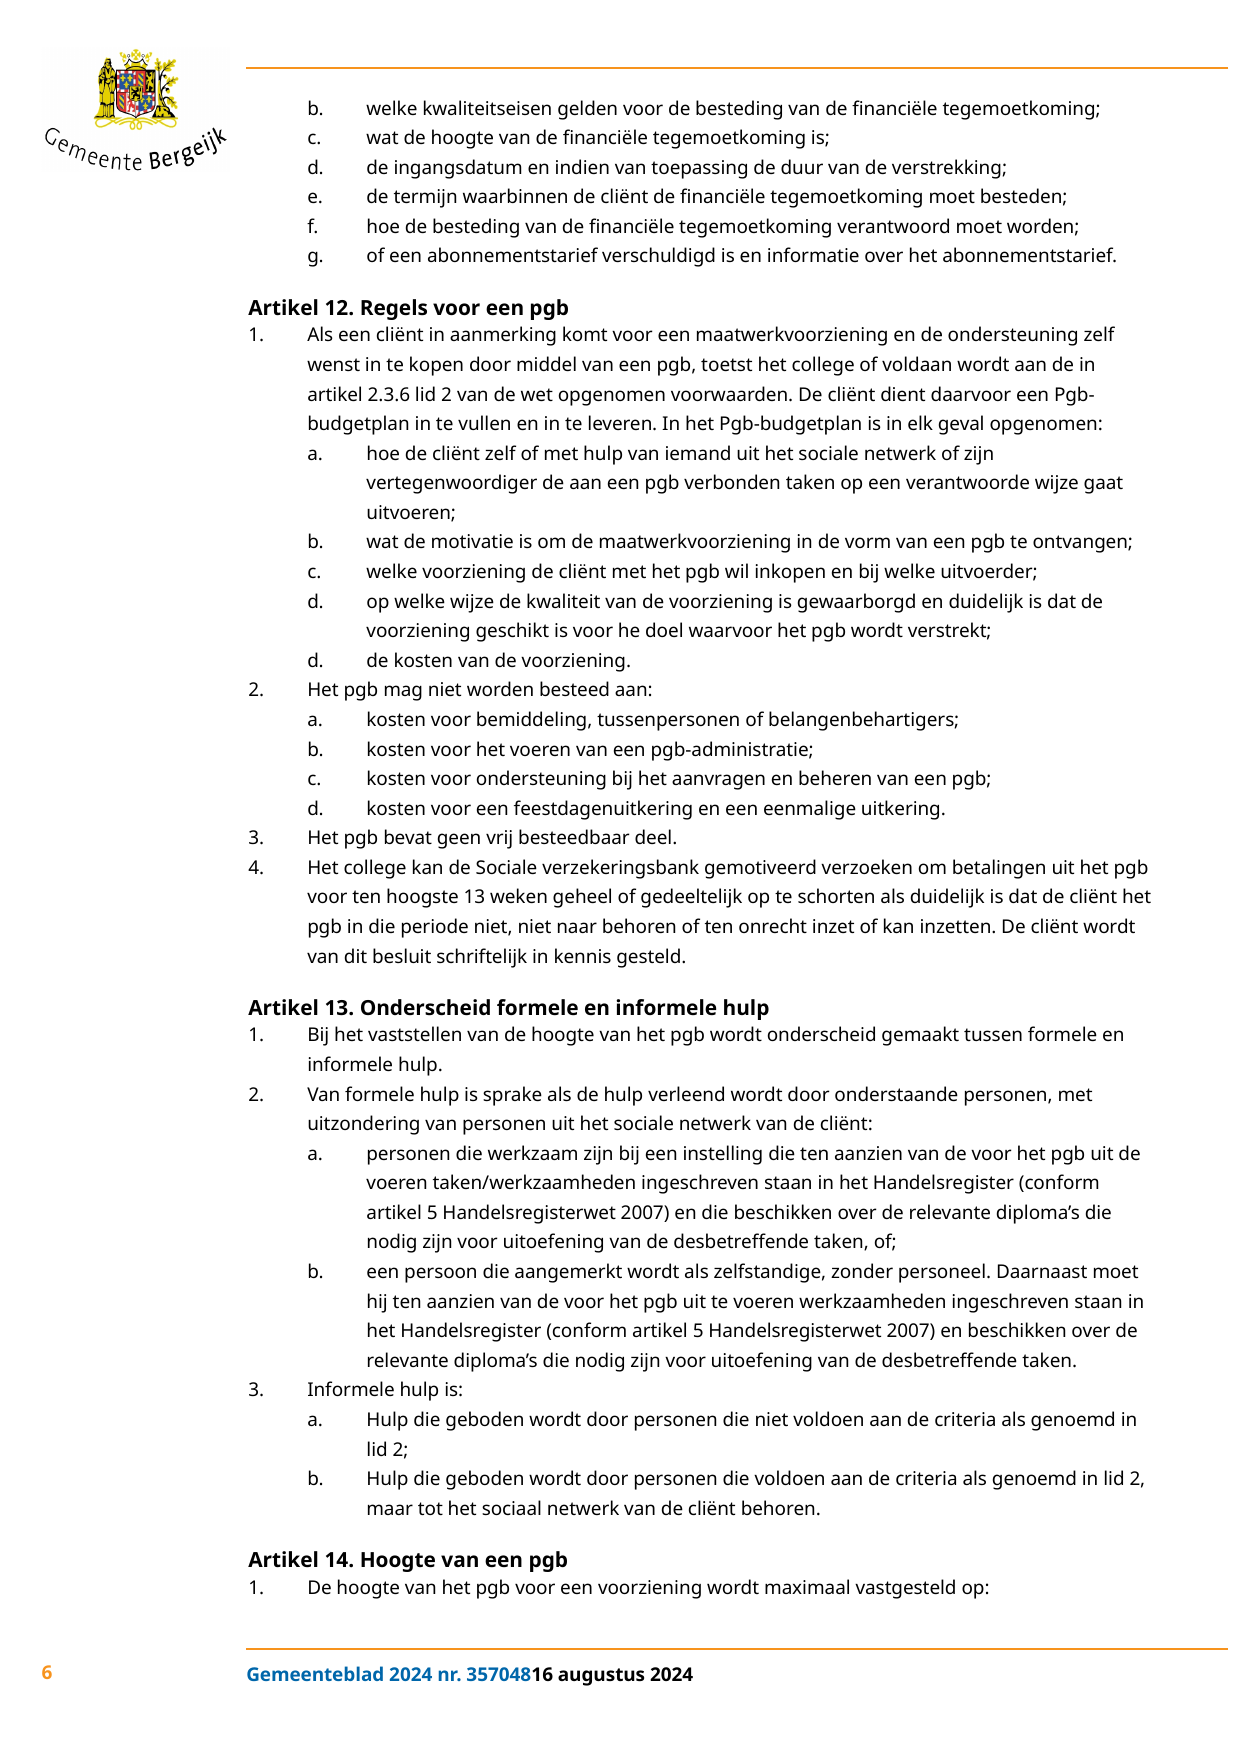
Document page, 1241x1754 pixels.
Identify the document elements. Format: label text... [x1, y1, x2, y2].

list Hulp die geboden wordt door personen die niet voldoen aan de criteria als genoemd in lid 2; [307, 1406, 1152, 1462]
list De hoogte van het pgb voor een voorziening wordt maximaal vastgesteld op: [248, 1574, 1152, 1599]
list de ingangsdatum en indien van toepassing de duur van de verstrekking; [307, 154, 1152, 180]
list de kosten van de voorziening. [307, 647, 1152, 673]
list Van formele hulp is sprake als de hulp verleend wordt door onderstaande personen, met uitzondering van personen uit het sociale netwerk van de cliënt: [248, 1081, 1152, 1136]
list welke voorziening de cliënt met het pgb wil inkopen en bij welke uitvoerder; [307, 558, 1152, 584]
list wat de motivatie is om de maatwerkvoorziening in de vorm van een pgb te ontvangen; [307, 529, 1152, 554]
picture [41, 47, 231, 172]
list kosten voor ondersteuning bij het aanvragen en beheren van een pgb; [307, 765, 1152, 791]
list wat de hoogte van de financiële tegemoetkoming is; [307, 124, 1152, 150]
list of een abonnementstarief verschuldigd is en informatie over het abonnementstarief. [307, 243, 1152, 268]
list Als een cliënt in aanmerking komt voor een maatwerkvoorziening en de ondersteuning zelf wenst in te kopen door middel van een pgb, toetst het college of voldaan wordt aan de in artikel 2.3.6 lid 2 van de wet opgenomen voorwaarden. De cliënt dient daarvoor een Pgb-budgetplan in te vullen en in te leveren. In het Pgb-budgetplan is in elk geval opgenomen: [248, 322, 1152, 436]
list welke kwaliteitseisen gelden voor de besteding van de financiële tegemoetkoming; [307, 95, 1152, 121]
list op welke wijze de kwaliteit van de voorziening is gewaarborgd en duidelijk is dat de voorziening geschikt is voor he doel waarvoor het pgb wordt verstrekt; [307, 588, 1152, 643]
text Artikel 13. Onderscheid formele en informele hulp [248, 993, 1152, 1022]
list kosten voor bemiddeling, tussenpersonen of belangenbehartigers; [307, 706, 1152, 732]
list personen die werkzaam zijn bij een instelling die ten aanzien van de voor het pgb uit de voeren taken/werkzaamheden ingeschreven staan in het Handelsregister (conform artikel 5 Handelsregisterwet 2007) en die beschikken over de relevante diploma’s die nodig zijn voor uitoefening van de desbetreffende taken, of; [307, 1140, 1152, 1254]
list Het college kan de Sociale verzekeringsbank gemotiveerd verzoeken om betalingen uit het pgb voor ten hoogste 13 weken geheel of gedeeltelijk op te schorten als duidelijk is dat de cliënt het pgb in die periode niet, niet naar behoren of ten onrecht inzet of kan inzetten. De cliënt wordt van dit besluit schriftelijk in kennis gesteld. [248, 854, 1152, 968]
list de termijn waarbinnen de cliënt de financiële tegemoetkoming moet besteden; [307, 183, 1152, 209]
list kosten voor het voeren van een pgb-administratie; [307, 736, 1152, 761]
list Het pgb mag niet worden besteed aan: [248, 677, 1152, 702]
list kosten voor een feestdagenuitkering en een eenmalige uitkering. [307, 795, 1152, 821]
list Informele hulp is: [248, 1377, 1152, 1402]
text Artikel 12. Regels voor een pgb [248, 293, 1152, 322]
list hoe de cliënt zelf of met hulp van iemand uit het sociale netwerk of zijn vertegenwoordiger de aan een pgb verbonden taken op een verantwoorde wijze gaat uitvoeren; [307, 440, 1152, 525]
list Bij het vaststellen van de hoogte van het pgb wordt onderscheid gemaakt tussen formele en informele hulp. [248, 1022, 1152, 1077]
list Het pgb bevat geen vrij besteedbaar deel. [248, 824, 1152, 850]
list hoe de besteding van de financiële tegemoetkoming verantwoord moet worden; [307, 213, 1152, 239]
list Hulp die geboden wordt door personen die voldoen aan de criteria als genoemd in lid 2, maar tot het sociaal netwerk van de cliënt behoren. [307, 1465, 1152, 1521]
text Artikel 14. Hoogte van een pgb [248, 1545, 1152, 1574]
list een persoon die aangemerkt wordt als zelfstandige, zonder personeel. Daarnaast moet hij ten aanzien van de voor het pgb uit te voeren werkzaamheden ingeschreven staan in het Handelsregister (conform artikel 5 Handelsregisterwet 2007) en beschikken over de relevante diploma’s die nodig zijn voor uitoefening van de desbetreffende taken. [307, 1258, 1152, 1373]
